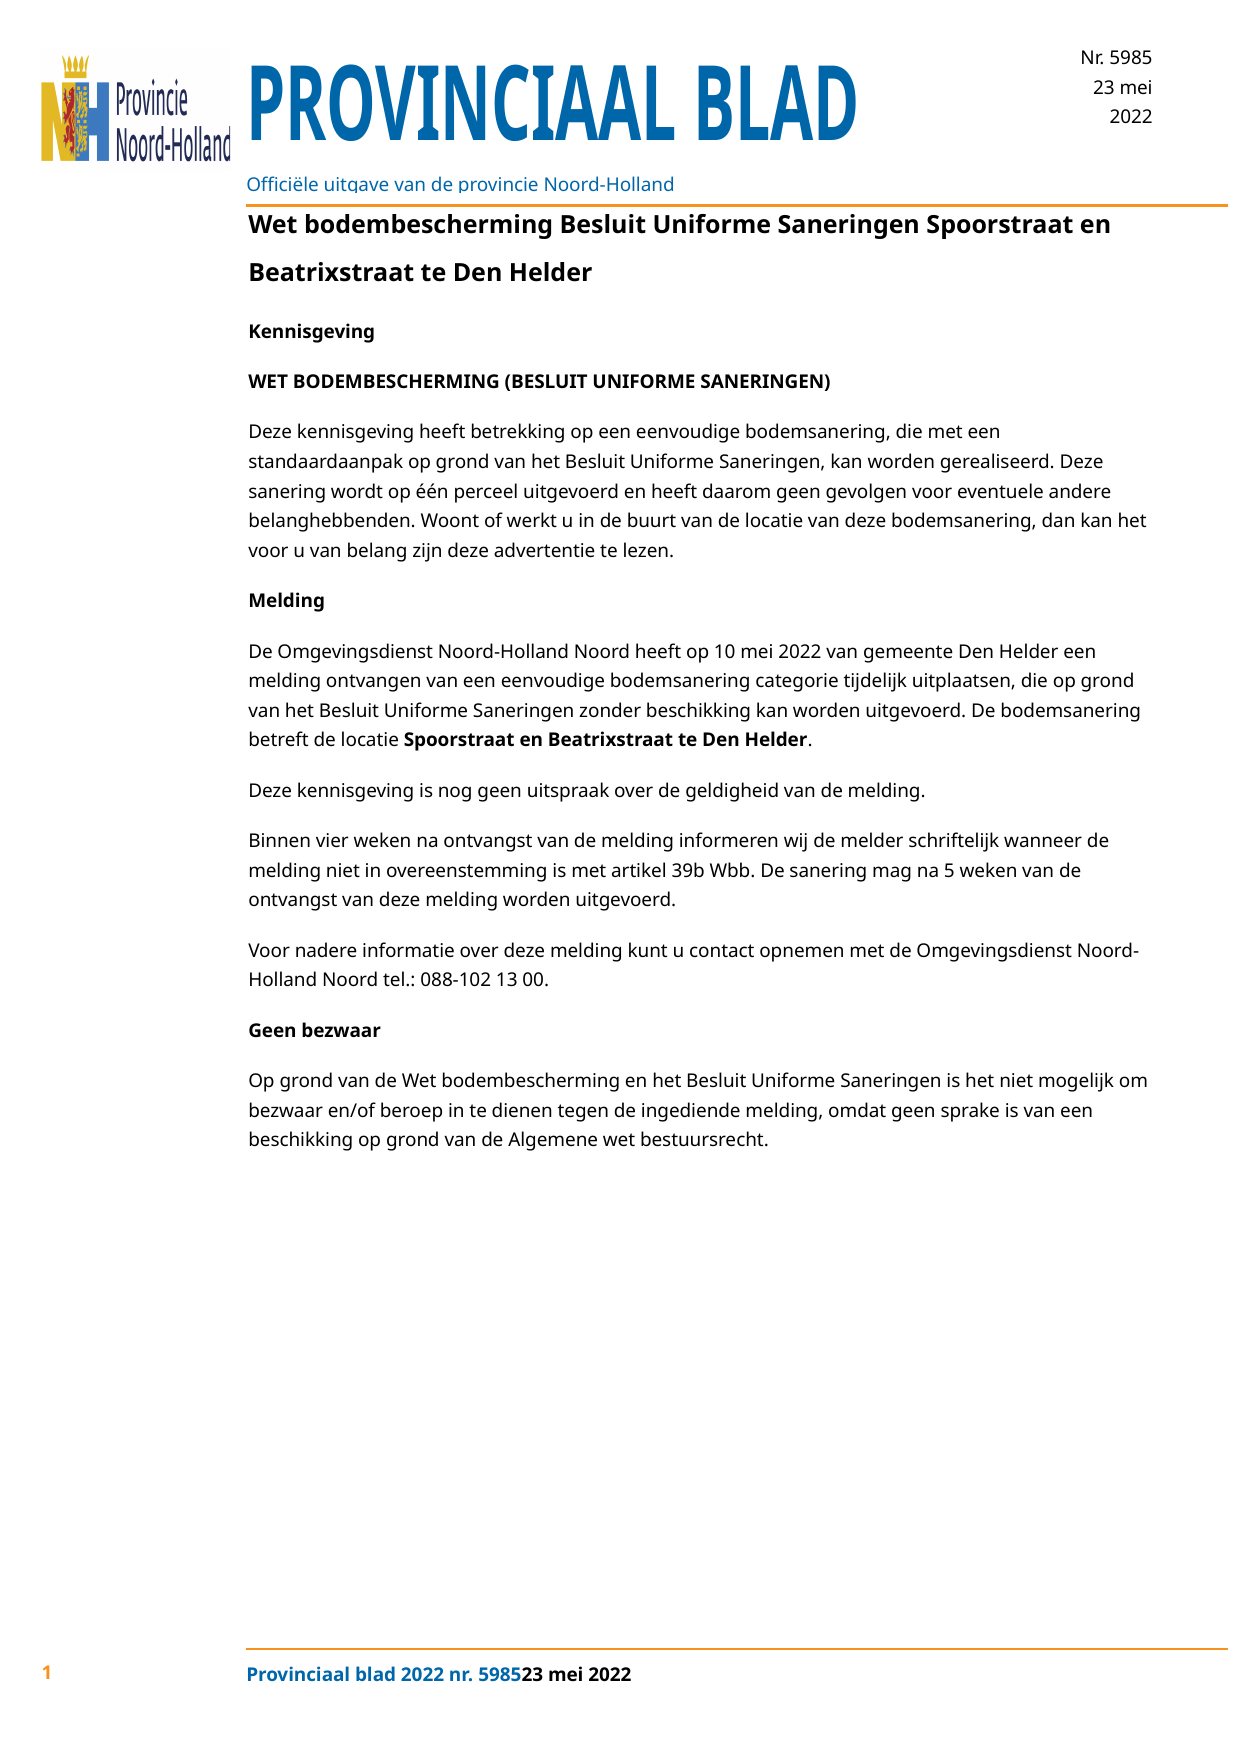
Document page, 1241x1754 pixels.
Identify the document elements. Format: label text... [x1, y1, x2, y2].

text Binnen vier weken na ontvangst van de melding informeren wij de melder schriftelijk wanneer de melding niet in overeenstemming is met artikel 39b Wbb. De sanering mag na 5 weken van de ontvangst van deze melding worden uitgevoerd. [248, 827, 1152, 912]
text WET BODEMBESCHERMING (BESLUIT UNIFORME SANERINGEN) [248, 368, 1152, 394]
text Wet bodembescherming Besluit Uniforme Saneringen Spoorstraat en Beatrixstraat te Den Helder [248, 207, 1152, 288]
text Melding [248, 587, 1152, 613]
picture [41, 47, 231, 172]
text Deze kennisgeving heeft betrekking op een eenvoudige bodemsanering, die met een standaardaanpak op grond van het Besluit Uniforme Saneringen, kan worden gerealiseerd. Deze sanering wordt op één perceel uitgevoerd en heeft daarom geen gevolgen voor eventuele andere belanghebbenden. Woont of werkt u in de buurt van de locatie van deze bodemsanering, dan kan het voor u van belang zijn deze advertentie te lezen. [248, 419, 1152, 563]
text Voor nadere informatie over deze melding kunt u contact opnemen met de Omgevingsdienst Noord-Holland Noord tel.: 088-102 13 00. [248, 937, 1152, 992]
text De Omgevingsdienst Noord-Holland Noord heeft op 10 mei 2022 van gemeente Den Helder een melding ontvangen van een eenvoudige bodemsanering categorie tijdelijk uitplaatsen, die op grond van het Besluit Uniforme Saneringen zonder beschikking kan worden uitgevoerd. De bodemsanering betreft de locatie Spoorstraat en Beatrixstraat te Den Helder. [248, 638, 1152, 752]
text Geen bezwaar [248, 1017, 1152, 1043]
text Op grond van de Wet bodembescherming en het Besluit Uniforme Saneringen is het niet mogelijk om bezwaar en/of beroep in te dienen tegen de ingediende melding, omdat geen sprake is van een beschikking op grond van de Algemene wet bestuursrecht. [248, 1067, 1152, 1152]
text Deze kennisgeving is nog geen uitspraak over de geldigheid van de melding. [248, 777, 1152, 803]
text Kennisgeving [248, 318, 1152, 344]
